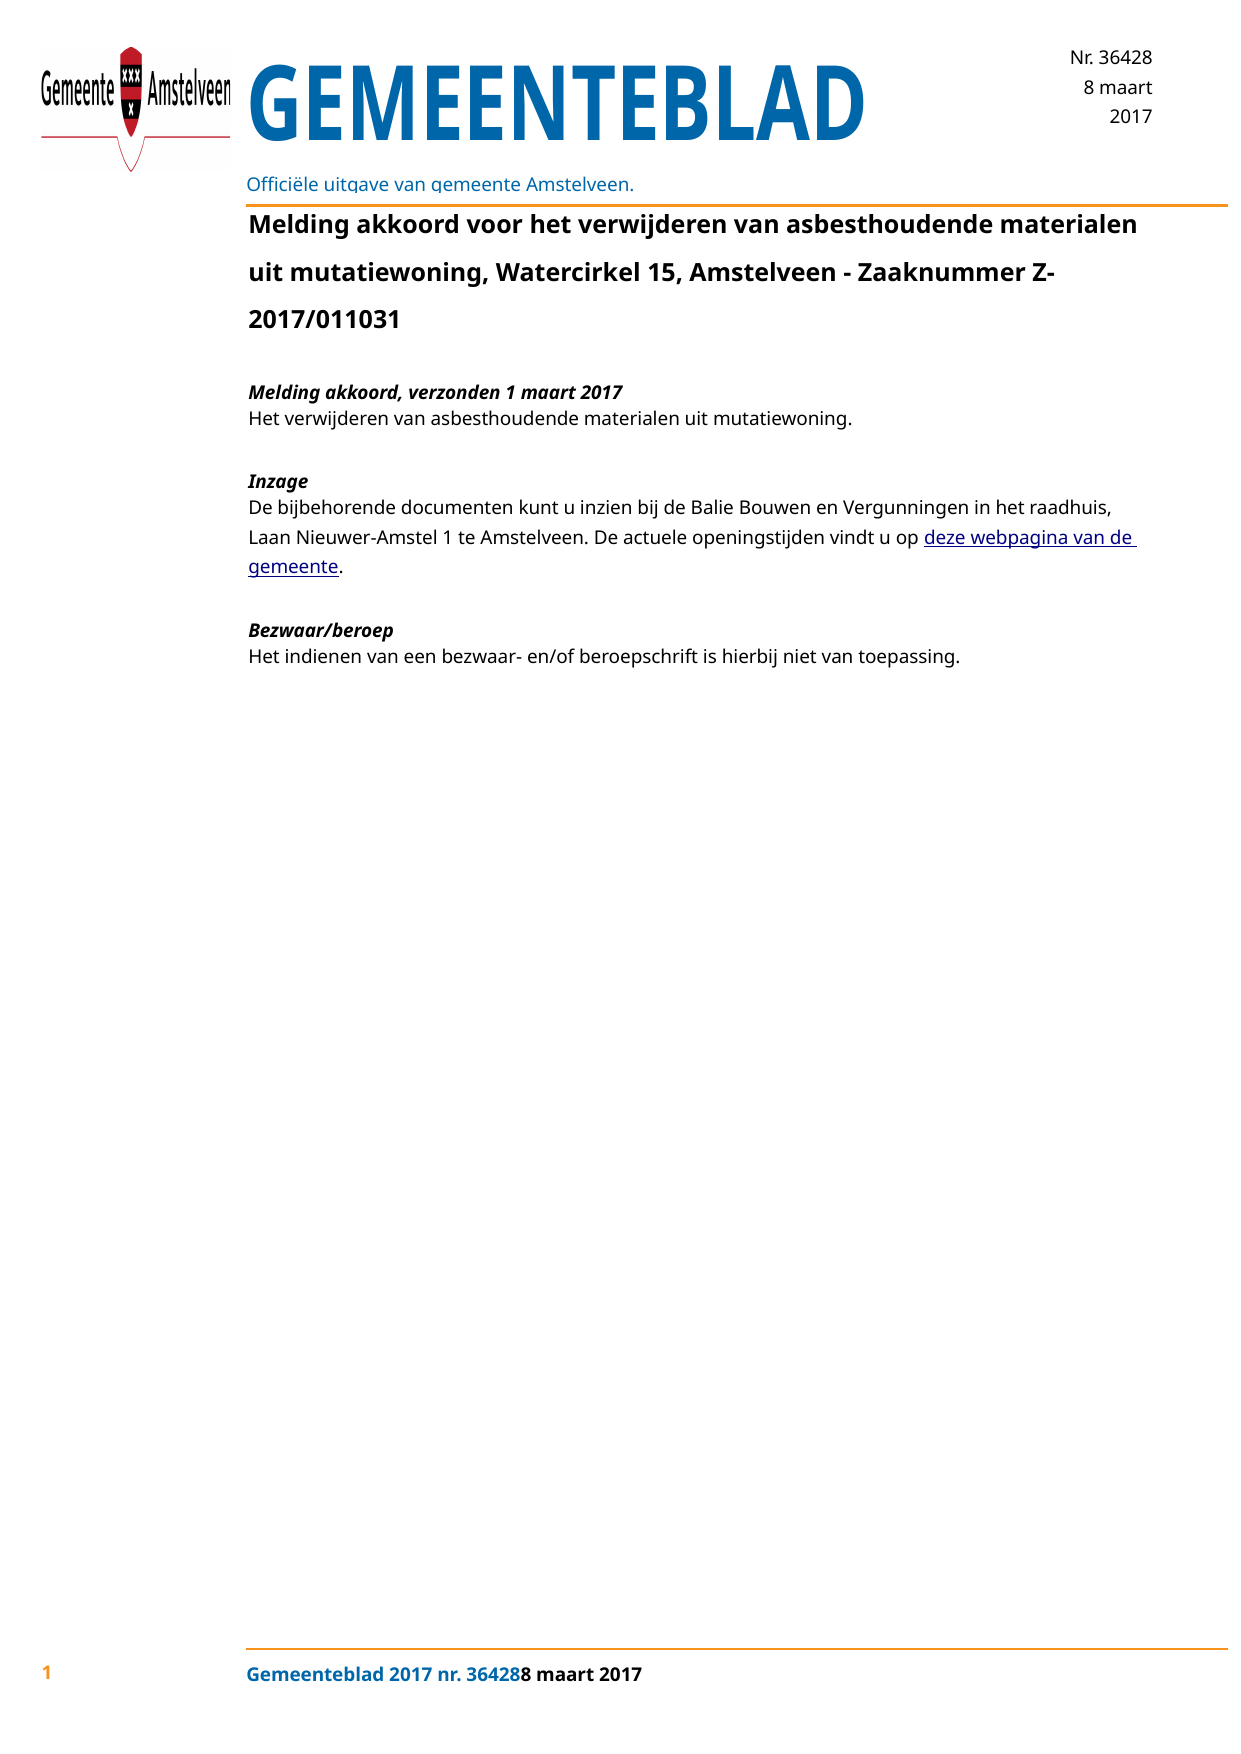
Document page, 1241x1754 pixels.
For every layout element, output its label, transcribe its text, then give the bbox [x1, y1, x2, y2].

text De bijbehorende documenten kunt u inzien bij de Balie Bouwen en Vergunningen in het raadhuis, Laan Nieuwer-Amstel 1 te Amstelveen. De actuele openingstijden vindt u op deze webpagina van de gemeente. [248, 494, 1152, 579]
text Melding akkoord, verzonden 1 maart 2017 [248, 379, 1152, 405]
text Inzage [248, 469, 1152, 494]
picture [41, 47, 231, 172]
text Bezwaar/beroep [248, 618, 1152, 643]
text Het indienen van een bezwaar- en/of beroepschrift is hierbij niet van toepassing. [248, 643, 1152, 669]
text Het verwijderen van asbesthoudende materialen uit mutatiewoning. [248, 405, 1152, 431]
text Melding akkoord voor het verwijderen van asbesthoudende materialen uit mutatiewoning, Watercirkel 15, Amstelveen - Zaaknummer Z-2017/011031 [248, 207, 1152, 336]
